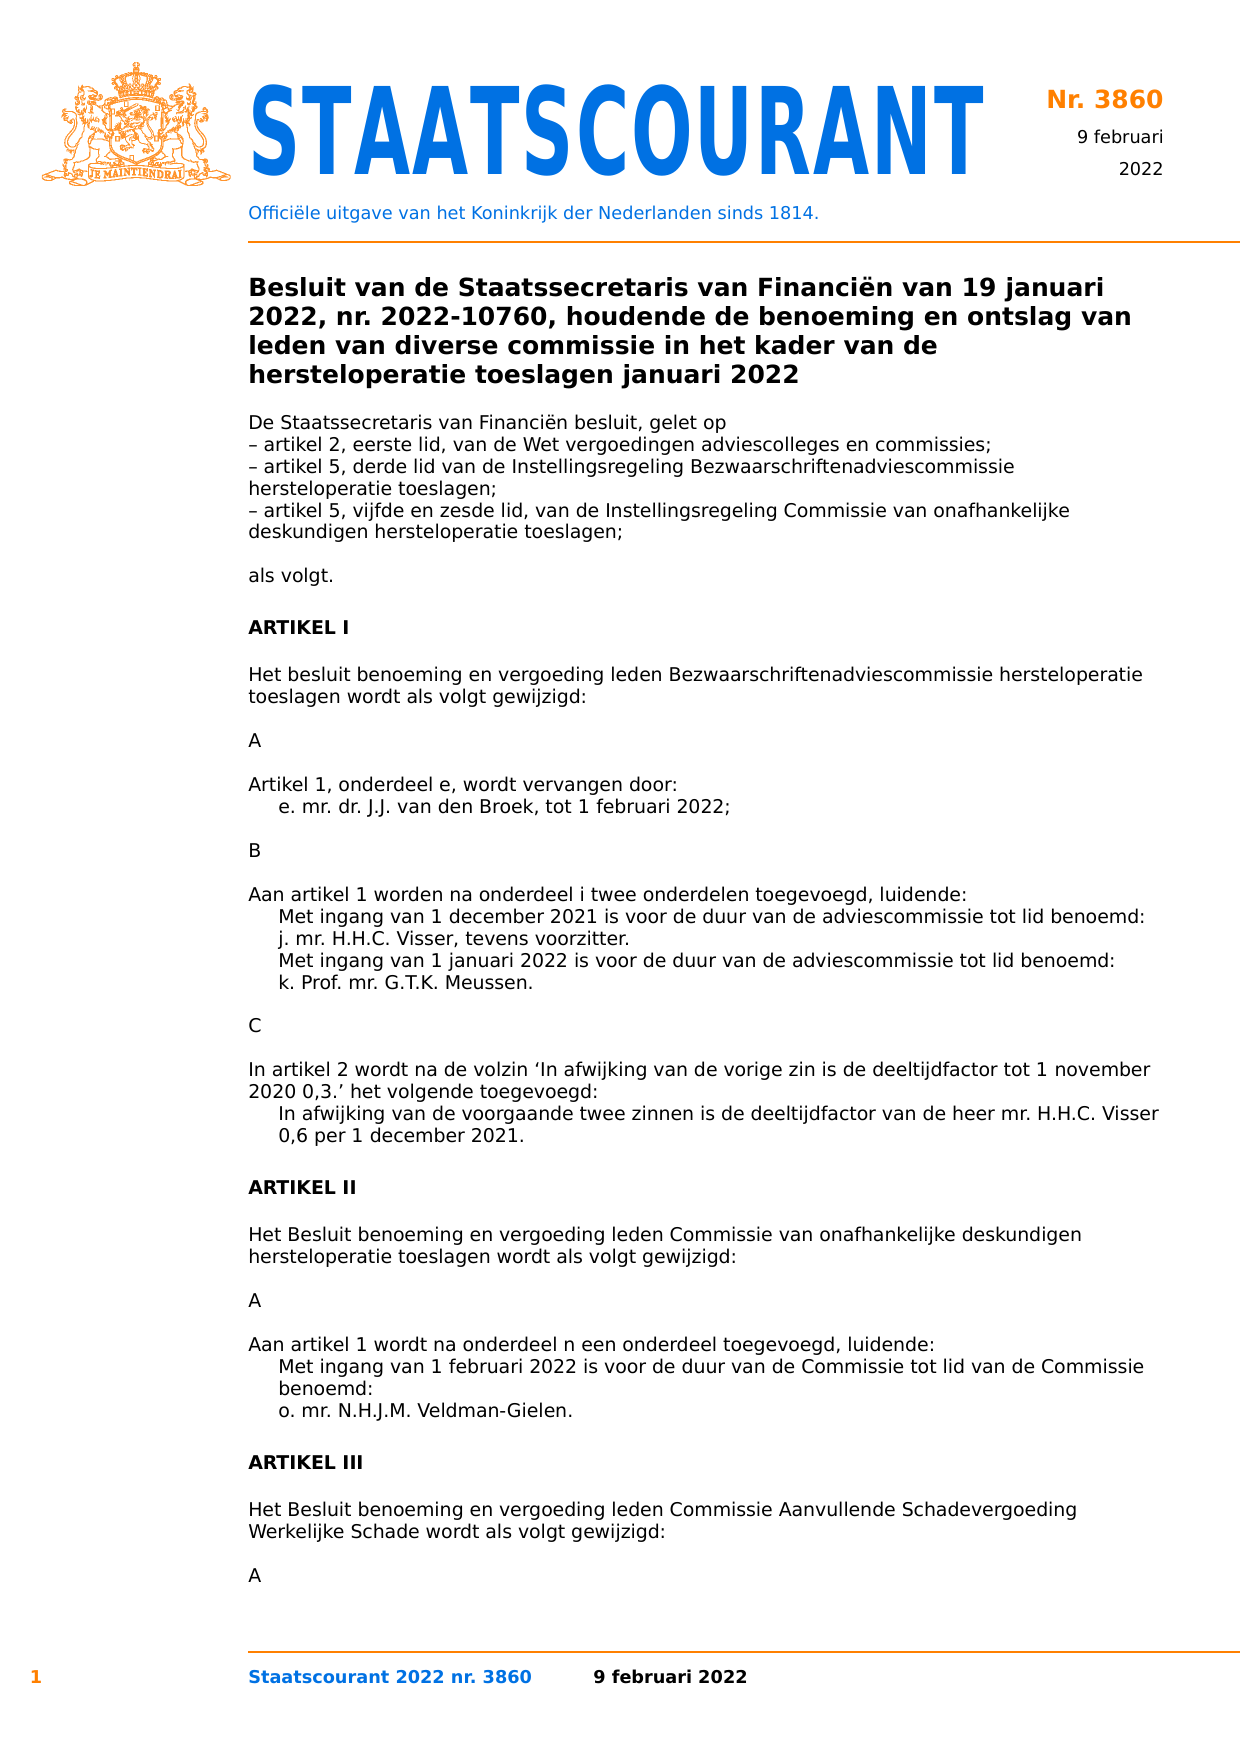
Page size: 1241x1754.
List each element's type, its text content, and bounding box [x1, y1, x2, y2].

subtitle Besluit van de Staatssecretaris van Financiën van 19 januari 2022, nr. 2022-10760, houdende de benoeming en ontslag van leden van diverse commissie in het kader van de hersteloperatie toeslagen januari 2022 [248, 273, 1163, 390]
table_header Nr. 3860 [998, 62, 1240, 121]
text C [248, 1015, 1163, 1037]
picture [41, 62, 231, 186]
text In afwijking van de voorgaande twee zinnen is de deeltijdfactor van de heer mr. H.H.C. Visser 0,6 per 1 december 2021. [278, 1103, 1163, 1147]
text Het Besluit benoeming en vergoeding leden Commissie Aanvullende Schadevergoeding Werkelijke Schade wordt als volgt gewijzigd: [248, 1499, 1163, 1543]
text e. mr. dr. J.J. van den Broek, tot 1 februari 2022; [278, 796, 1163, 818]
text j. mr. H.H.C. Visser, tevens voorzitter. [278, 928, 1163, 949]
text Het Besluit benoeming en vergoeding leden Commissie van onafhankelijke deskundigen hersteloperatie toeslagen wordt als volgt gewijzigd: [248, 1224, 1163, 1268]
table_cell Officiële uitgave van het Koninkrijk der Nederlanden sinds 1814. [248, 203, 1240, 241]
text Met ingang van 1 februari 2022 is voor de duur van de Commissie tot lid van de Commissie benoemd: [278, 1356, 1163, 1400]
text De Staatssecretaris van Financiën besluit, gelet op [248, 412, 1163, 433]
table_header STAATSCOURANT [248, 62, 998, 203]
text k. Prof. mr. G.T.K. Meussen. [278, 972, 1163, 993]
text A [248, 1290, 1163, 1312]
text Aan artikel 1 worden na onderdeel i twee onderdelen toegevoegd, luidende: [248, 884, 1163, 906]
text In artikel 2 wordt na de volzin ‘In afwijking van de vorige zin is de deeltijdfactor tot 1 november 2020 0,3.’ het volgende toegevoegd: [248, 1059, 1163, 1103]
subtitle ARTIKEL III [248, 1452, 1163, 1474]
text als volgt. [248, 565, 1163, 587]
subtitle ARTIKEL I [248, 617, 1163, 639]
text o. mr. N.H.J.M. Veldman-Gielen. [278, 1400, 1163, 1422]
text Met ingang van 1 december 2021 is voor de duur van de adviescommissie tot lid benoemd: [278, 906, 1163, 928]
table_header [25, 62, 248, 241]
text – artikel 5, derde lid van de Instellingsregeling Bezwaarschriftenadviescommissie hersteloperatie toeslagen; [248, 456, 1163, 499]
text Aan artikel 1 wordt na onderdeel n een onderdeel toegevoegd, luidende: [248, 1334, 1163, 1356]
text – artikel 2, eerste lid, van de Wet vergoedingen adviescolleges en commissies; [248, 433, 1163, 456]
subtitle ARTIKEL II [248, 1177, 1163, 1199]
table_cell 9 februari [998, 121, 1240, 153]
text Met ingang van 1 januari 2022 is voor de duur van de adviescommissie tot lid benoemd: [278, 949, 1163, 972]
text A [248, 1564, 1163, 1587]
text – artikel 5, vijfde en zesde lid, van de Instellingsregeling Commissie van onafhankelijke deskundigen hersteloperatie toeslagen; [248, 499, 1163, 543]
text Het besluit benoeming en vergoeding leden Bezwaarschriftenadviescommissie hersteloperatie toeslagen wordt als volgt gewijzigd: [248, 664, 1163, 708]
table_cell 2022 [998, 153, 1240, 203]
text Artikel 1, onderdeel e, wordt vervangen door: [248, 774, 1163, 796]
text A [248, 730, 1163, 752]
text B [248, 840, 1163, 862]
